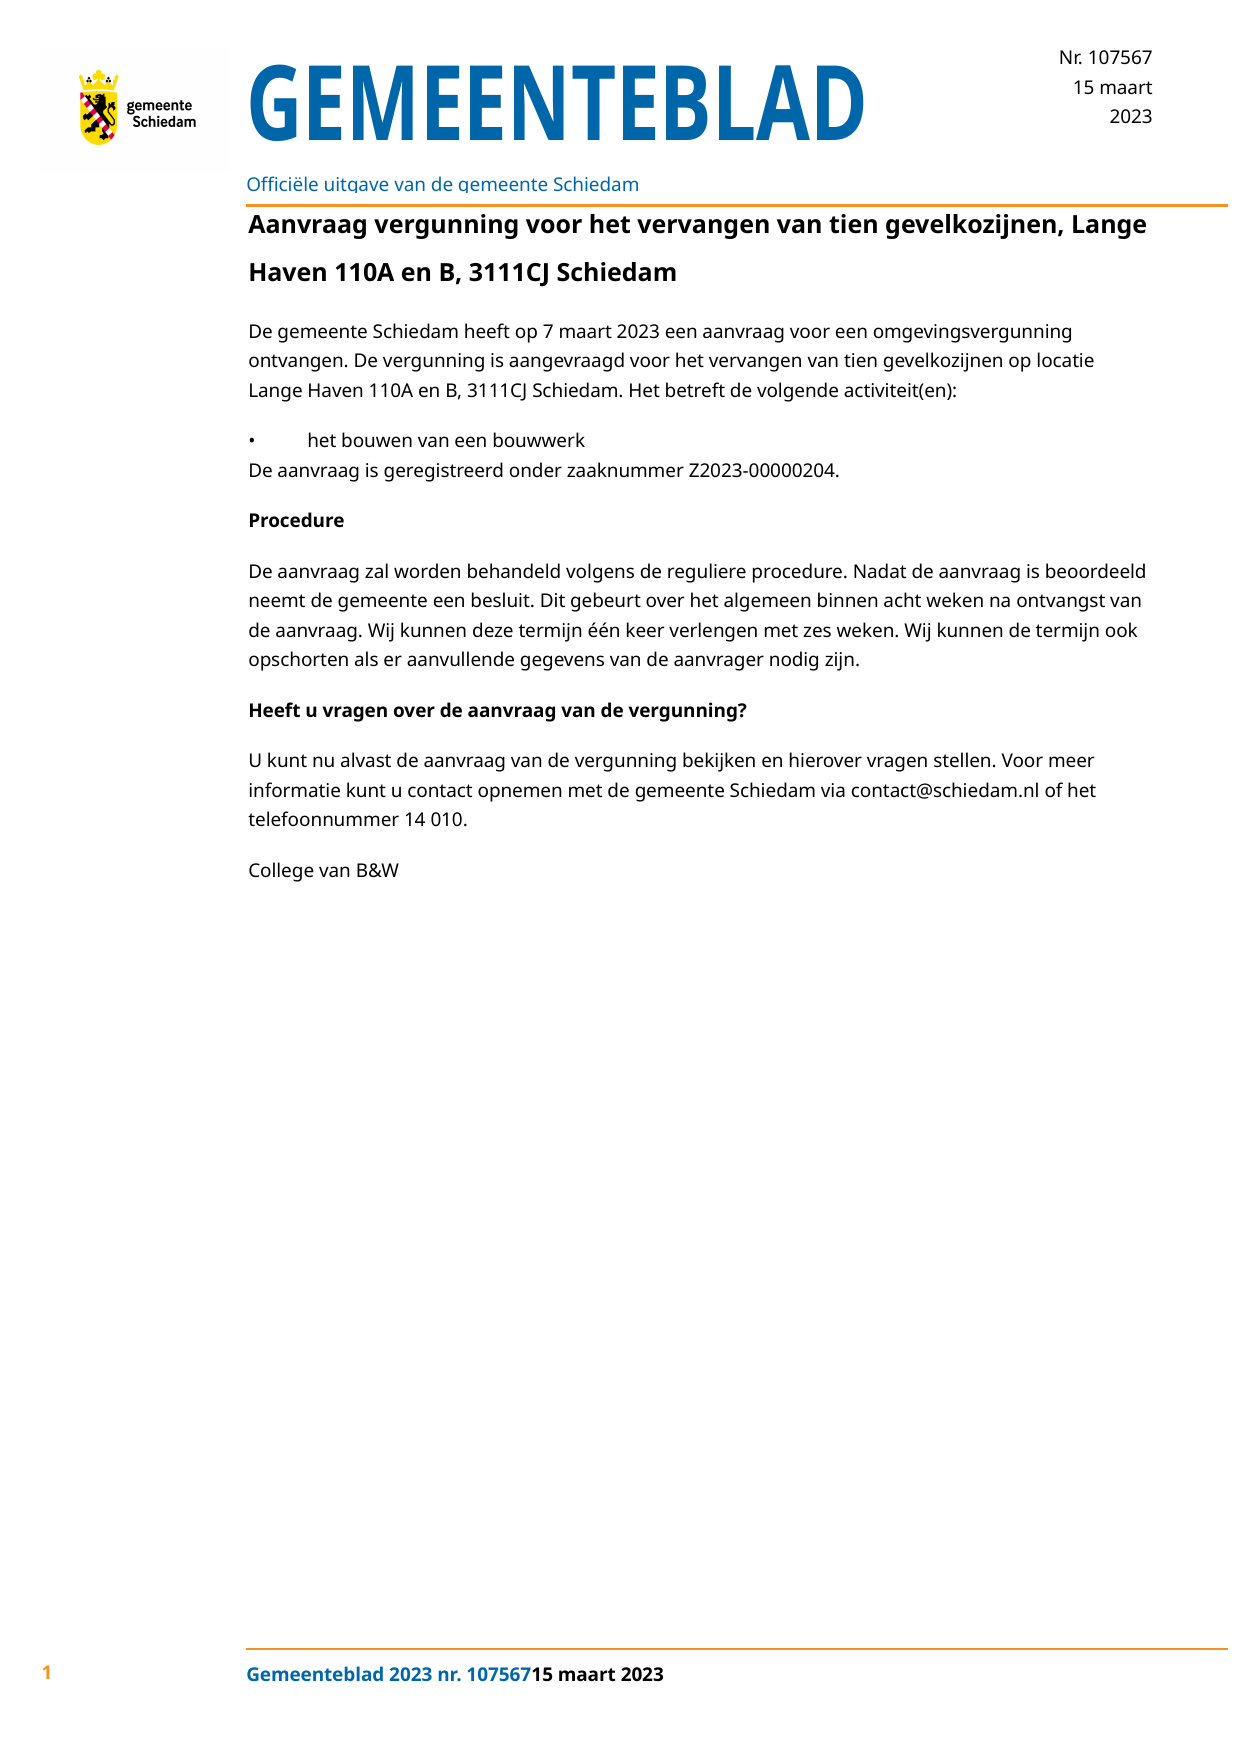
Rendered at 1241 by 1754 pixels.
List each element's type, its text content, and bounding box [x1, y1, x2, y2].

text Procedure [248, 507, 1152, 533]
text De gemeente Schiedam heeft op 7 maart 2023 een aanvraag voor een omgevingsvergunning ontvangen. De vergunning is aangevraagd voor het vervangen van tien gevelkozijnen op locatie Lange Haven 110A en B, 3111CJ Schiedam. Het betreft de volgende activiteit(en): [248, 318, 1152, 403]
text De aanvraag is geregistreerd onder zaaknummer Z2023-00000204. [248, 457, 1152, 483]
text U kunt nu alvast de aanvraag van de vergunning bekijken en hierover vragen stellen. Voor meer informatie kunt u contact opnemen met de gemeente Schiedam via contact@schiedam.nl of het telefoonnummer 14 010. [248, 747, 1152, 832]
text College van B&W [248, 857, 1152, 883]
picture [41, 47, 231, 172]
list het bouwen van een bouwwerk [248, 427, 1152, 453]
text Aanvraag vergunning voor het vervangen van tien gevelkozijnen, Lange Haven 110A en B, 3111CJ Schiedam [248, 207, 1152, 288]
text Heeft u vragen over de aanvraag van de vergunning? [248, 697, 1152, 723]
text De aanvraag zal worden behandeld volgens de reguliere procedure. Nadat de aanvraag is beoordeeld neemt de gemeente een besluit. Dit gebeurt over het algemeen binnen acht weken na ontvangst van de aanvraag. Wij kunnen deze termijn één keer verlengen met zes weken. Wij kunnen de termijn ook opschorten als er aanvullende gegevens van de aanvrager nodig zijn. [248, 558, 1152, 672]
